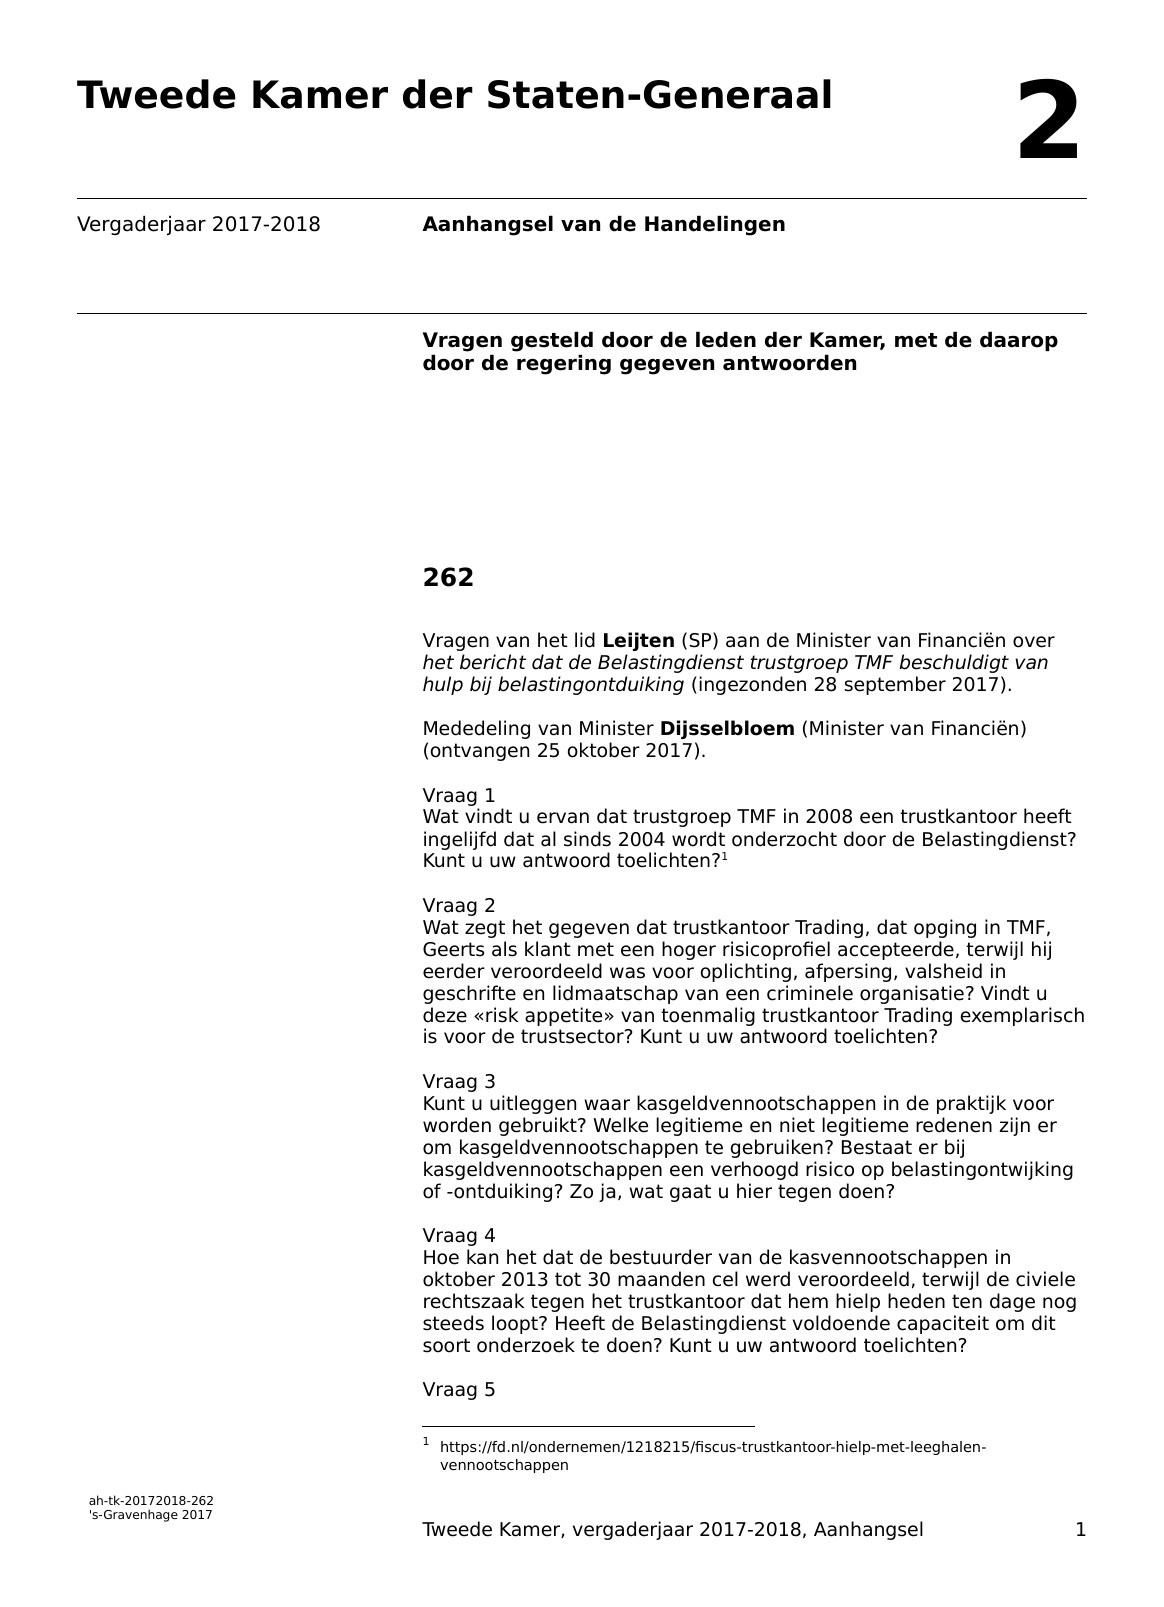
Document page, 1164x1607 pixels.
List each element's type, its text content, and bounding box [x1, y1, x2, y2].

text Kunt u uitleggen waar kasgeldvennootschappen in de praktijk voor worden gebruikt? Welke legitieme en niet legitieme redenen zijn er om kasgeldvennootschappen te gebruiken? Bestaat er bij kasgeldvennootschappen een verhoogd risico op belastingontwijking of -ontduiking? Zo ja, wat gaat u hier tegen doen? [422, 1093, 1087, 1202]
text Vraag 1 [422, 784, 1087, 806]
text Wat vindt u ervan dat trustgroep TMF in 2008 een trustkantoor heeft ingelijfd dat al sinds 2004 wordt onderzocht door de Belastingdienst? Kunt u uw antwoord toelichten? [422, 806, 1087, 872]
text Vraag 5 [422, 1379, 1087, 1401]
text https://fd.nl/ondernemen/1218215/fiscus-trustkantoor-hielp-met-leeghalen-vennootschappen [422, 1435, 1087, 1474]
table_header 2 [886, 59, 1087, 198]
text Hoe kan het dat de bestuurder van de kasvennootschappen in oktober 2013 tot 30 maanden cel werd veroordeeld, terwijl de civiele rechtszaak tegen het trustkantoor dat hem hielp heden ten dage nog steeds loopt? Heeft de Belastingdienst voldoende capaciteit om dit soort onderzoek te doen? Kunt u uw antwoord toelichten? [422, 1247, 1087, 1357]
text ah-tk-20172018-262 [88, 1494, 323, 1508]
text Vraag 2 [422, 894, 1087, 917]
text 262 [422, 563, 1087, 592]
text Vragen van het lid Leijten (SP) aan de Minister van Financiën over het bericht dat de Belastingdienst trustgroep TMF beschuldigt van hulp bij belastingontduiking (ingezonden 28 september 2017). [422, 630, 1087, 696]
table_cell Aanhangsel van de Handelingen [422, 199, 1087, 313]
text Vraag 4 [422, 1225, 1087, 1247]
table_cell Vergaderjaar 2017-2018 [77, 199, 422, 313]
text Wat zegt het gegeven dat trustkantoor Trading, dat opging in TMF, Geerts als klant met een hoger risicoprofiel accepteerde, terwijl hij eerder veroordeeld was voor oplichting, afpersing, valsheid in geschrifte en lidmaatschap van een criminele organisatie? Vindt u deze «risk appetite» van toenmalig trustkantoor Trading exemplarisch is voor de trustsector? Kunt u uw antwoord toelichten? [422, 917, 1087, 1048]
text 's-Gravenhage 2017 [88, 1508, 323, 1522]
table_cell Vragen gesteld door de leden der Kamer, met de daarop door de regering gegeven antwoorden [422, 314, 1087, 375]
text Mededeling van Minister Dijsselbloem (Minister van Financiën) (ontvangen 25 oktober 2017). [422, 718, 1087, 762]
text Vraag 3 [422, 1071, 1087, 1093]
table_cell [77, 314, 422, 375]
table_header Tweede Kamer der Staten-Generaal [77, 59, 886, 198]
